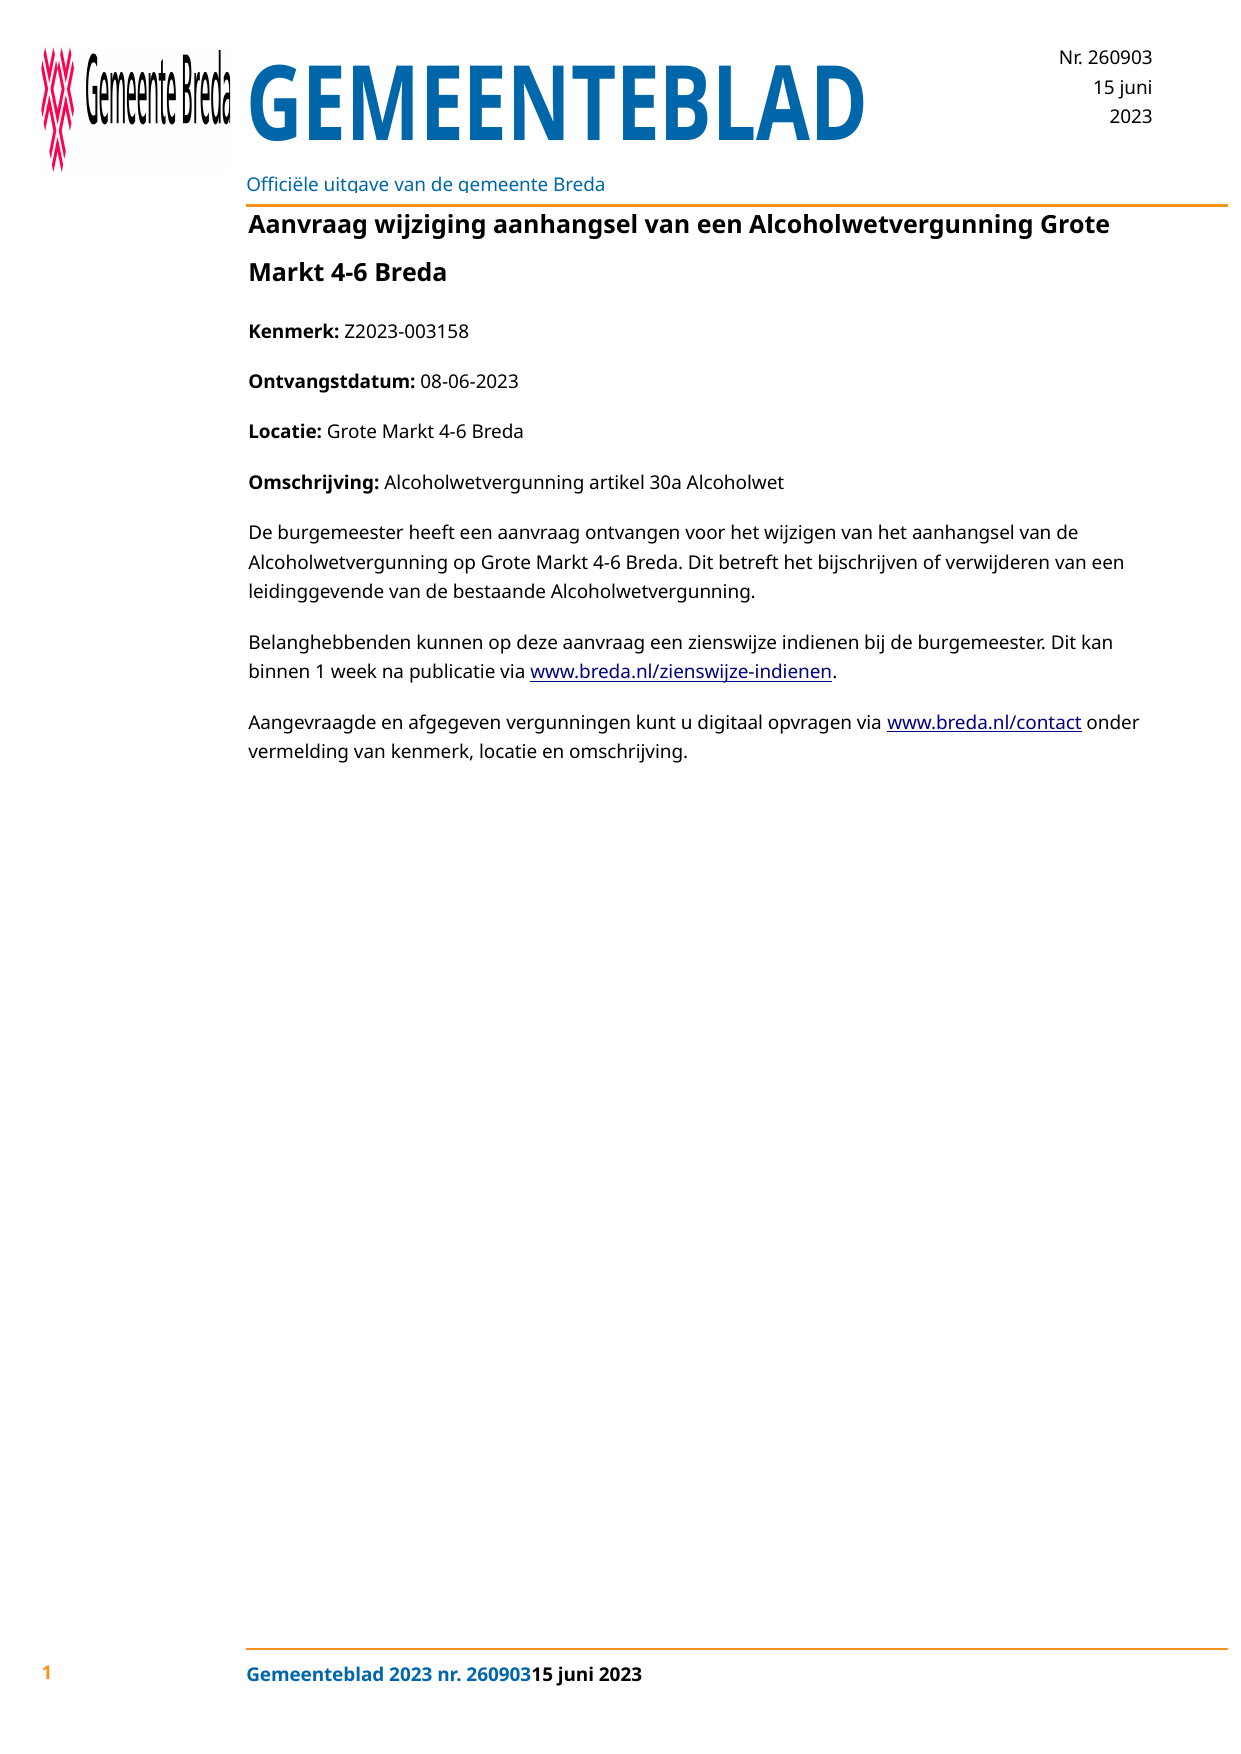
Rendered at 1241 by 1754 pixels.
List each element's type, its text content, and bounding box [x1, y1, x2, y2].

text De burgemeester heeft een aanvraag ontvangen voor het wijzigen van het aanhangsel van de Alcoholwetvergunning op Grote Markt 4-6 Breda. Dit betreft het bijschrijven of verwijderen van een leidinggevende van de bestaande Alcoholwetvergunning. [248, 519, 1152, 604]
text Locatie: Grote Markt 4-6 Breda [248, 419, 1152, 444]
text Ontvangstdatum: 08-06-2023 [248, 368, 1152, 394]
text Aangevraagde en afgegeven vergunningen kunt u digitaal opvragen via www.breda.nl/contact onder vermelding van kenmerk, locatie en omschrijving. [248, 709, 1152, 764]
picture [41, 47, 231, 172]
text Kenmerk: Z2023-003158 [248, 318, 1152, 344]
text Aanvraag wijziging aanhangsel van een Alcoholwetvergunning Grote Markt 4-6 Breda [248, 207, 1152, 288]
text Omschrijving: Alcoholwetvergunning artikel 30a Alcoholwet [248, 469, 1152, 495]
text Belanghebbenden kunnen op deze aanvraag een zienswijze indienen bij de burgemeester. Dit kan binnen 1 week na publicatie via www.breda.nl/zienswijze-indienen. [248, 629, 1152, 684]
